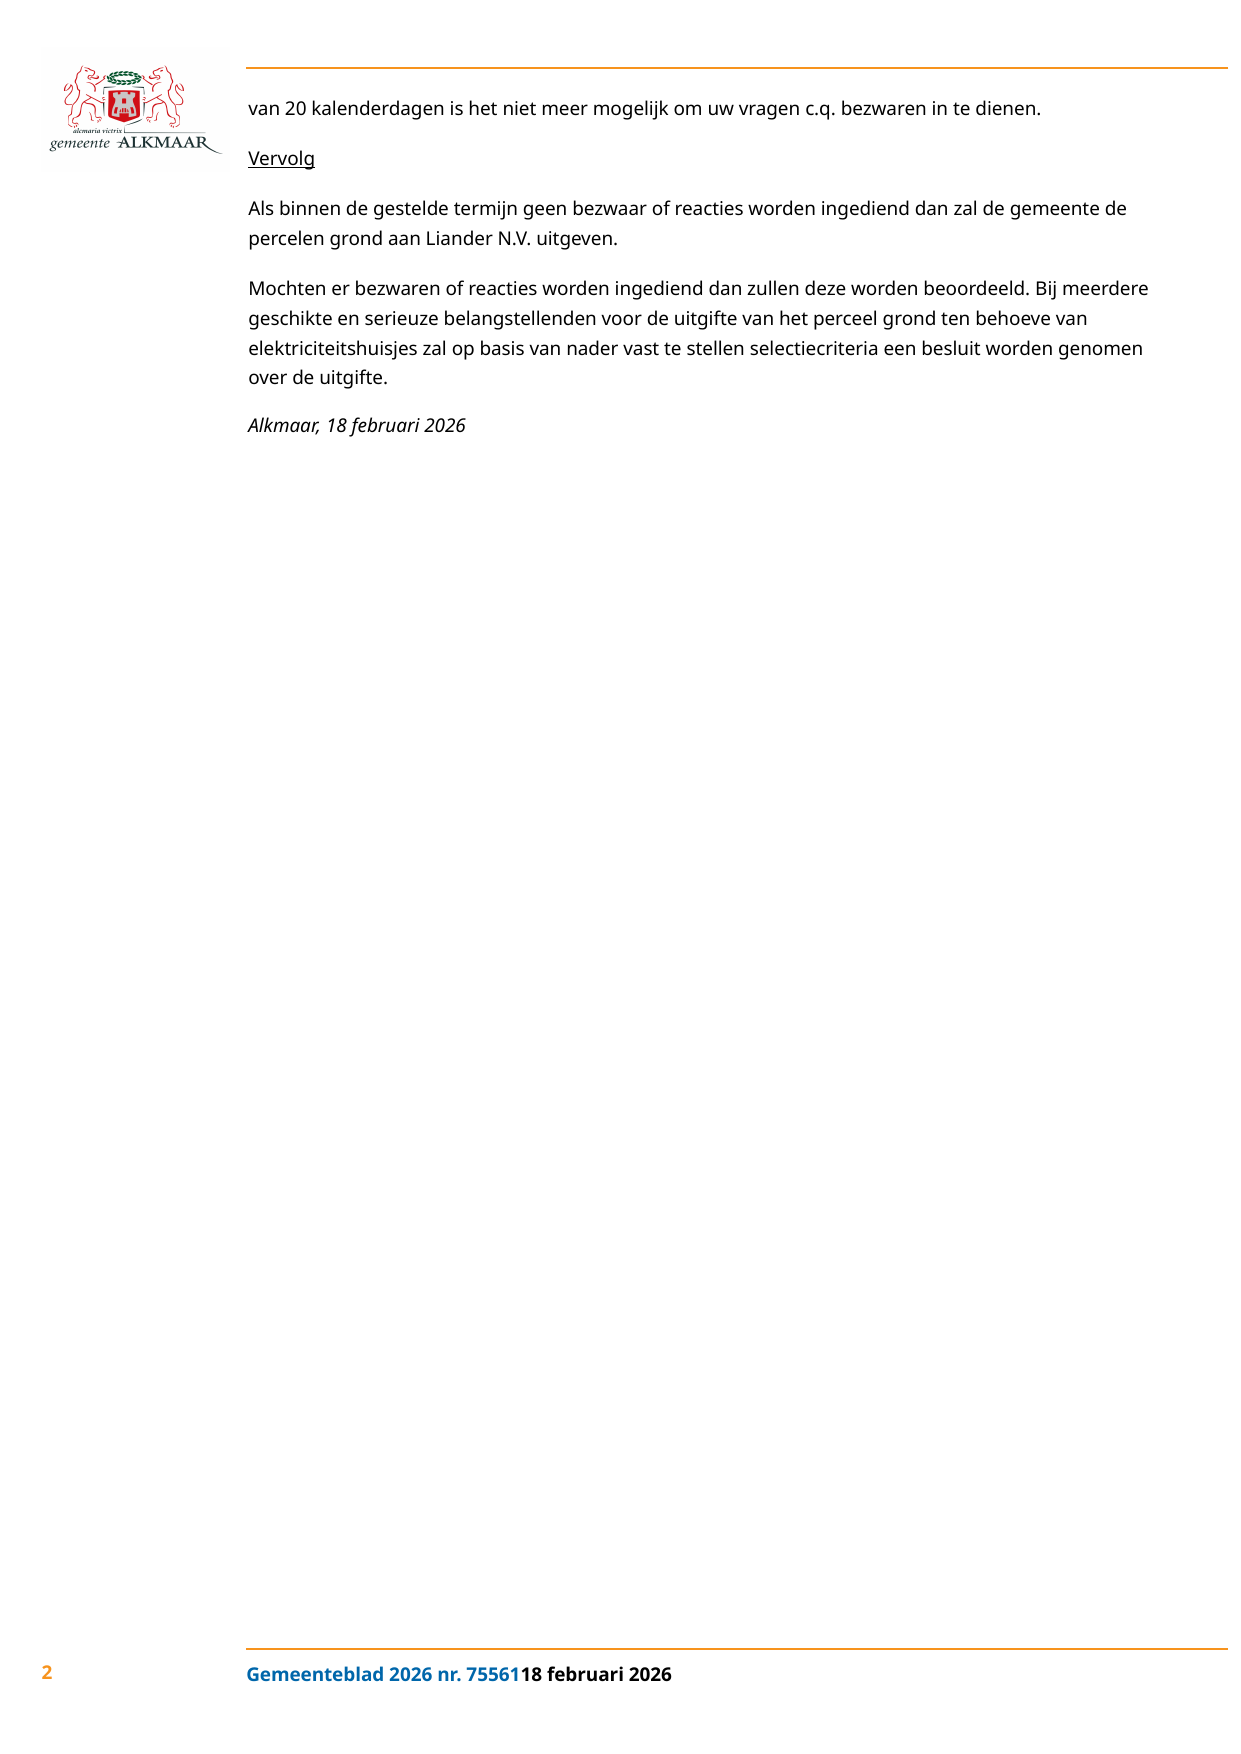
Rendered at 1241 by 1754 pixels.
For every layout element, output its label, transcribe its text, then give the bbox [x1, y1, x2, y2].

text van 20 kalenderdagen is het niet meer mogelijk om uw vragen c.q. bezwaren in te dienen. [248, 95, 1152, 121]
text Vervolg [248, 145, 1152, 171]
text Alkmaar, 18 februari 2026 [248, 412, 1152, 438]
text Mochten er bezwaren of reacties worden ingediend dan zullen deze worden beoordeeld. Bij meerdere geschikte en serieuze belangstellenden voor de uitgifte van het perceel grond ten behoeve van elektriciteitshuisjes zal op basis van nader vast te stellen selectiecriteria een besluit worden genomen over de uitgifte. [248, 276, 1152, 390]
picture [41, 47, 231, 172]
text Als binnen de gestelde termijn geen bezwaar of reacties worden ingediend dan zal de gemeente de percelen grond aan Liander N.V. uitgeven. [248, 196, 1152, 251]
